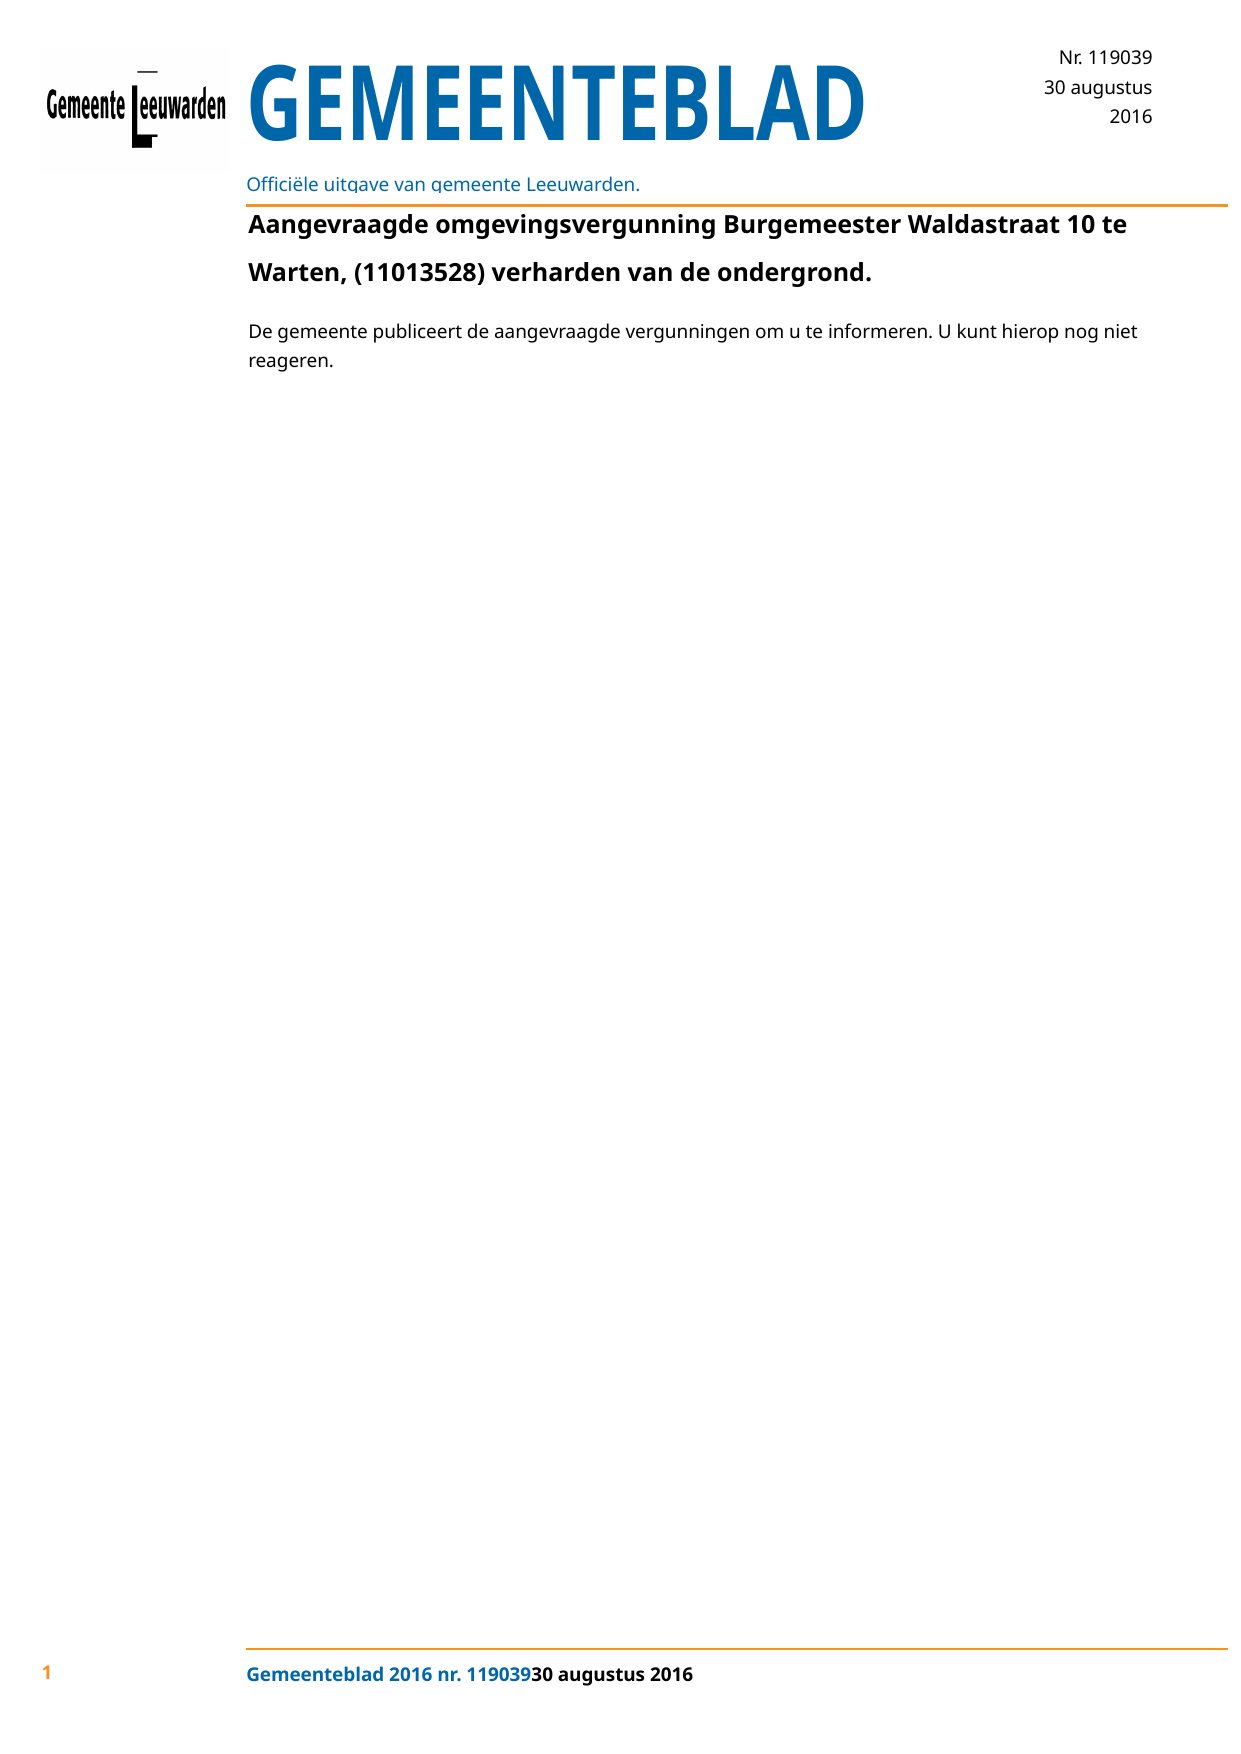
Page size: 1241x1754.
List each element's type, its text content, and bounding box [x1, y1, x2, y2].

text Aangevraagde omgevingsvergunning Burgemeester Waldastraat 10 te Warten, (11013528) verharden van de ondergrond. [248, 207, 1152, 288]
picture [41, 47, 231, 172]
text De gemeente publiceert de aangevraagde vergunningen om u te informeren. U kunt hierop nog niet reageren. [248, 318, 1152, 373]
